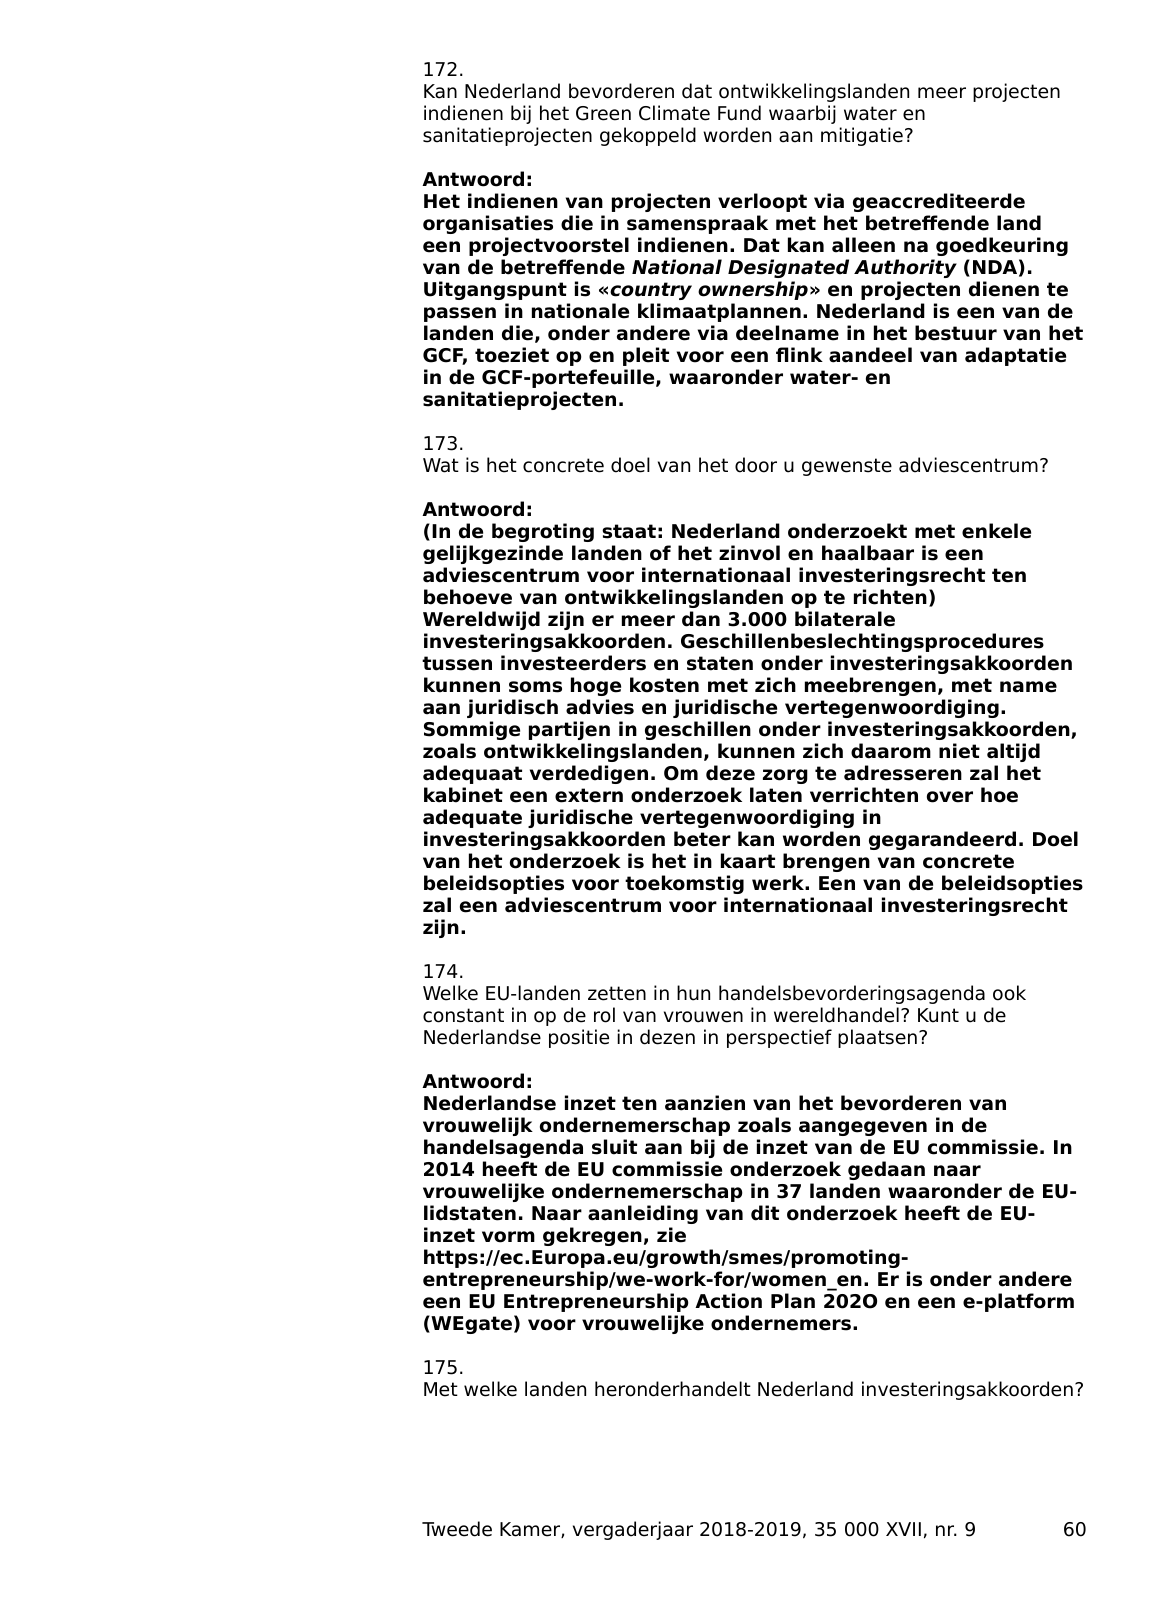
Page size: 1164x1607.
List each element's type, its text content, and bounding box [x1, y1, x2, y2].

text Nederlandse inzet ten aanzien van het bevorderen van vrouwelijk ondernemerschap zoals aangegeven in de handelsagenda sluit aan bij de inzet van de EU commissie. In 2014 heeft de EU commissie onderzoek gedaan naar vrouwelijke ondernemerschap in 37 landen waaronder de EU-lidstaten. Naar aanleiding van dit onderzoek heeft de EU-inzet vorm gekregen, zie https://ec.Europa.eu/growth/smes/promoting-entrepreneurship/we-work-for/women_en. Er is onder andere een EU Entrepreneurship Action Plan 202O en een e-platform (WEgate) voor vrouwelijke ondernemers. [422, 1093, 1087, 1335]
text Welke EU-landen zetten in hun handelsbevorderingsagenda ook constant in op de rol van vrouwen in wereldhandel? Kunt u de Nederlandse positie in dezen in perspectief plaatsen? [422, 983, 1087, 1049]
text Antwoord: [422, 1071, 1087, 1093]
text 173. [422, 433, 1087, 455]
text 175. [422, 1357, 1087, 1379]
text 172. [422, 59, 1087, 81]
text Het indienen van projecten verloopt via geaccrediteerde organisaties die in samenspraak met het betreffende land een projectvoorstel indienen. Dat kan alleen na goedkeuring van de betreffende National Designated Authority (NDA). Uitgangspunt is «country ownership» en projecten dienen te passen in nationale klimaatplannen. Nederland is een van de landen die, onder andere via deelname in het bestuur van het GCF, toeziet op en pleit voor een flink aandeel van adaptatie in de GCF-portefeuille, waaronder water- en sanitatieprojecten. [422, 191, 1087, 411]
text (In de begroting staat: Nederland onderzoekt met enkele gelijkgezinde landen of het zinvol en haalbaar is een adviescentrum voor internationaal investeringsrecht ten behoeve van ontwikkelingslanden op te richten) [422, 521, 1087, 609]
text Antwoord: [422, 499, 1087, 521]
text Kan Nederland bevorderen dat ontwikkelingslanden meer projecten indienen bij het Green Climate Fund waarbij water en sanitatieprojecten gekoppeld worden aan mitigatie? [422, 81, 1087, 147]
text Wat is het concrete doel van het door u gewenste adviescentrum? [422, 455, 1087, 477]
text Antwoord: [422, 169, 1087, 191]
text Met welke landen heronderhandelt Nederland investeringsakkoorden? [422, 1379, 1087, 1401]
text 174. [422, 961, 1087, 983]
text Wereldwijd zijn er meer dan 3.000 bilaterale investeringsakkoorden. Geschillenbeslechtingsprocedures tussen investeerders en staten onder investeringsakkoorden kunnen soms hoge kosten met zich meebrengen, met name aan juridisch advies en juridische vertegenwoordiging. Sommige partijen in geschillen onder investeringsakkoorden, zoals ontwikkelingslanden, kunnen zich daarom niet altijd adequaat verdedigen. Om deze zorg te adresseren zal het kabinet een extern onderzoek laten verrichten over hoe adequate juridische vertegenwoordiging in investeringsakkoorden beter kan worden gegarandeerd. Doel van het onderzoek is het in kaart brengen van concrete beleidsopties voor toekomstig werk. Een van de beleidsopties zal een adviescentrum voor internationaal investeringsrecht zijn. [422, 609, 1087, 939]
